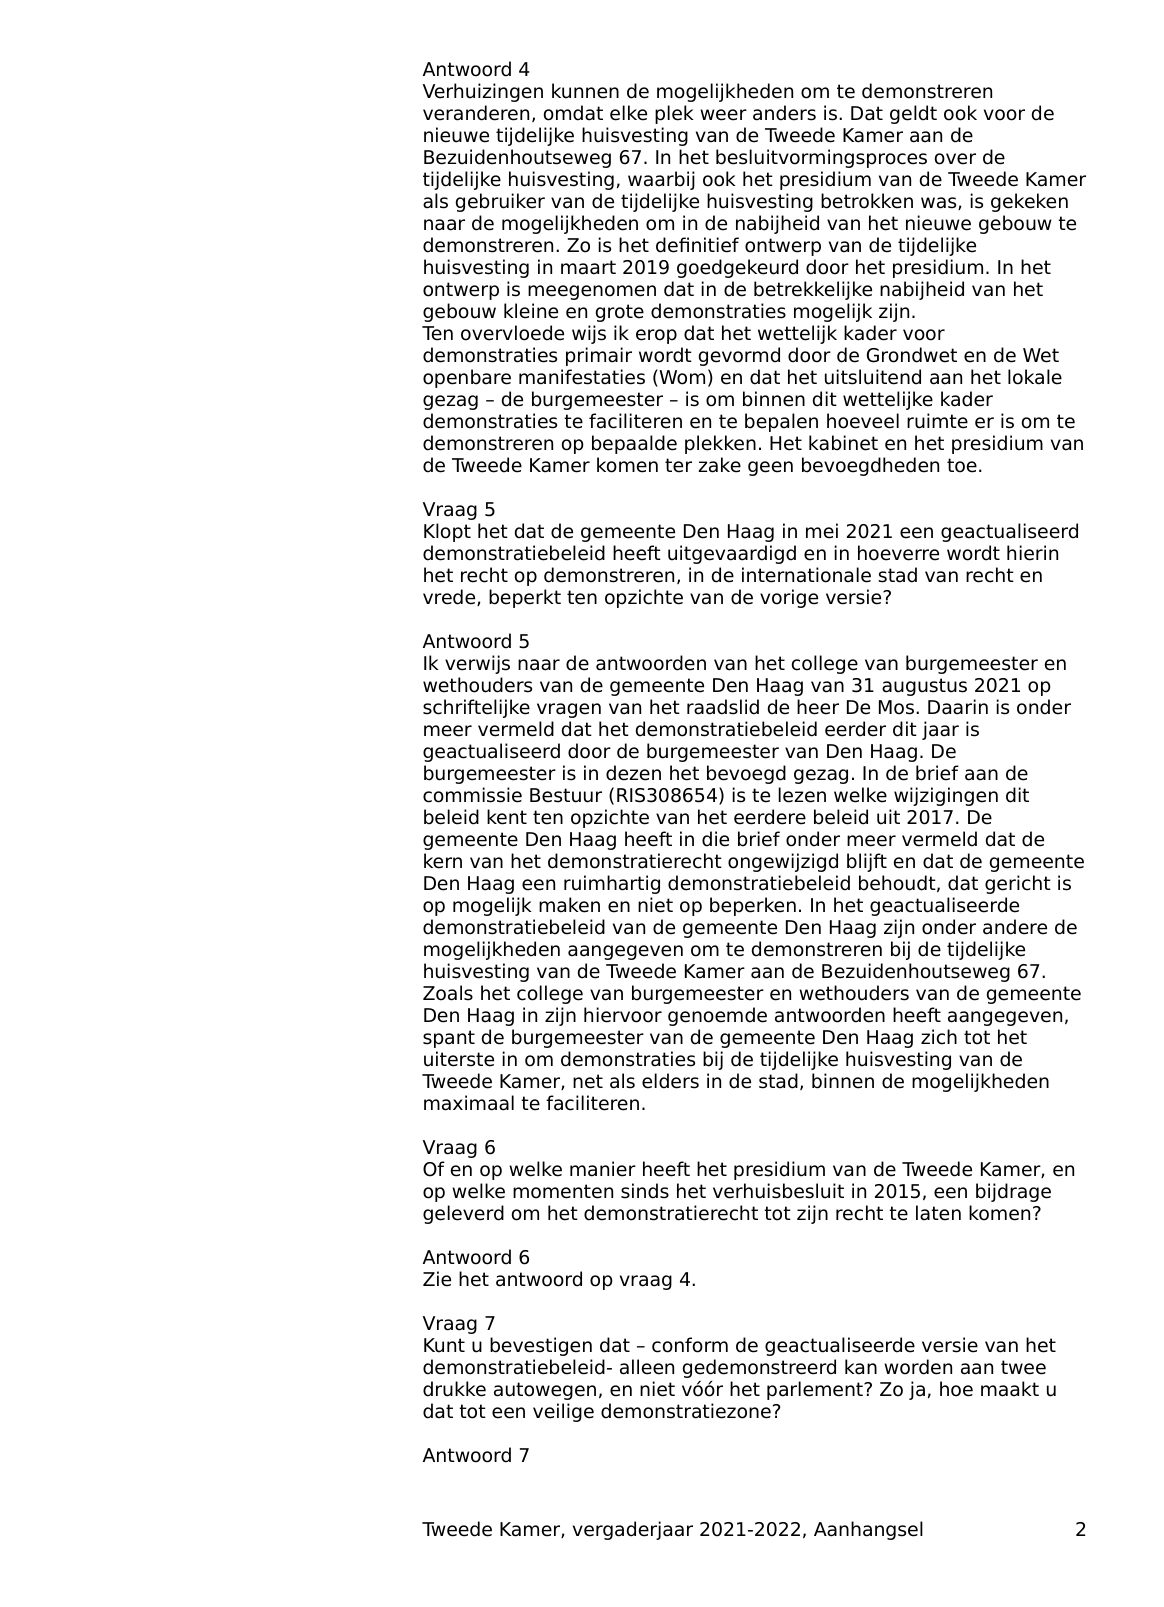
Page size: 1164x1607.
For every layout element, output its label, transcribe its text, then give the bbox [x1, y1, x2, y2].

text Ik verwijs naar de antwoorden van het college van burgemeester en wethouders van de gemeente Den Haag van 31 augustus 2021 op schriftelijke vragen van het raadslid de heer De Mos. Daarin is onder meer vermeld dat het demonstratiebeleid eerder dit jaar is geactualiseerd door de burgemeester van Den Haag. De burgemeester is in dezen het bevoegd gezag. In de brief aan de commissie Bestuur (RIS308654) is te lezen welke wijzigingen dit beleid kent ten opzichte van het eerdere beleid uit 2017. De gemeente Den Haag heeft in die brief onder meer vermeld dat de kern van het demonstratierecht ongewijzigd blijft en dat de gemeente Den Haag een ruimhartig demonstratiebeleid behoudt, dat gericht is op mogelijk maken en niet op beperken. In het geactualiseerde demonstratiebeleid van de gemeente Den Haag zijn onder andere de mogelijkheden aangegeven om te demonstreren bij de tijdelijke huisvesting van de Tweede Kamer aan de Bezuidenhoutseweg 67. Zoals het college van burgemeester en wethouders van de gemeente Den Haag in zijn hiervoor genoemde antwoorden heeft aangegeven, spant de burgemeester van de gemeente Den Haag zich tot het uiterste in om demonstraties bij de tijdelijke huisvesting van de Tweede Kamer, net als elders in de stad, binnen de mogelijkheden maximaal te faciliteren. [422, 653, 1087, 1114]
text Antwoord 4 [422, 59, 1087, 81]
text Antwoord 5 [422, 631, 1087, 653]
text Vraag 6 [422, 1137, 1087, 1159]
text Zie het antwoord op vraag 4. [422, 1269, 1087, 1291]
text Vraag 7 [422, 1313, 1087, 1335]
text Verhuizingen kunnen de mogelijkheden om te demonstreren veranderen, omdat elke plek weer anders is. Dat geldt ook voor de nieuwe tijdelijke huisvesting van de Tweede Kamer aan de Bezuidenhoutseweg 67. In het besluitvormingsproces over de tijdelijke huisvesting, waarbij ook het presidium van de Tweede Kamer als gebruiker van de tijdelijke huisvesting betrokken was, is gekeken naar de mogelijkheden om in de nabijheid van het nieuwe gebouw te demonstreren. Zo is het definitief ontwerp van de tijdelijke huisvesting in maart 2019 goedgekeurd door het presidium. In het ontwerp is meegenomen dat in de betrekkelijke nabijheid van het gebouw kleine en grote demonstraties mogelijk zijn. [422, 81, 1087, 323]
text Kunt u bevestigen dat – conform de geactualiseerde versie van het demonstratiebeleid- alleen gedemonstreerd kan worden aan twee drukke autowegen, en niet vóór het parlement? Zo ja, hoe maakt u dat tot een veilige demonstratiezone? [422, 1335, 1087, 1423]
text Ten overvloede wijs ik erop dat het wettelijk kader voor demonstraties primair wordt gevormd door de Grondwet en de Wet openbare manifestaties (Wom) en dat het uitsluitend aan het lokale gezag – de burgemeester – is om binnen dit wettelijke kader demonstraties te faciliteren en te bepalen hoeveel ruimte er is om te demonstreren op bepaalde plekken. Het kabinet en het presidium van de Tweede Kamer komen ter zake geen bevoegdheden toe. [422, 323, 1087, 477]
text Antwoord 6 [422, 1247, 1087, 1269]
text Vraag 5 [422, 499, 1087, 521]
text Of en op welke manier heeft het presidium van de Tweede Kamer, en op welke momenten sinds het verhuisbesluit in 2015, een bijdrage geleverd om het demonstratierecht tot zijn recht te laten komen? [422, 1159, 1087, 1224]
text Antwoord 7 [422, 1445, 1087, 1467]
text Klopt het dat de gemeente Den Haag in mei 2021 een geactualiseerd demonstratiebeleid heeft uitgevaardigd en in hoeverre wordt hierin het recht op demonstreren, in de internationale stad van recht en vrede, beperkt ten opzichte van de vorige versie? [422, 521, 1087, 609]
